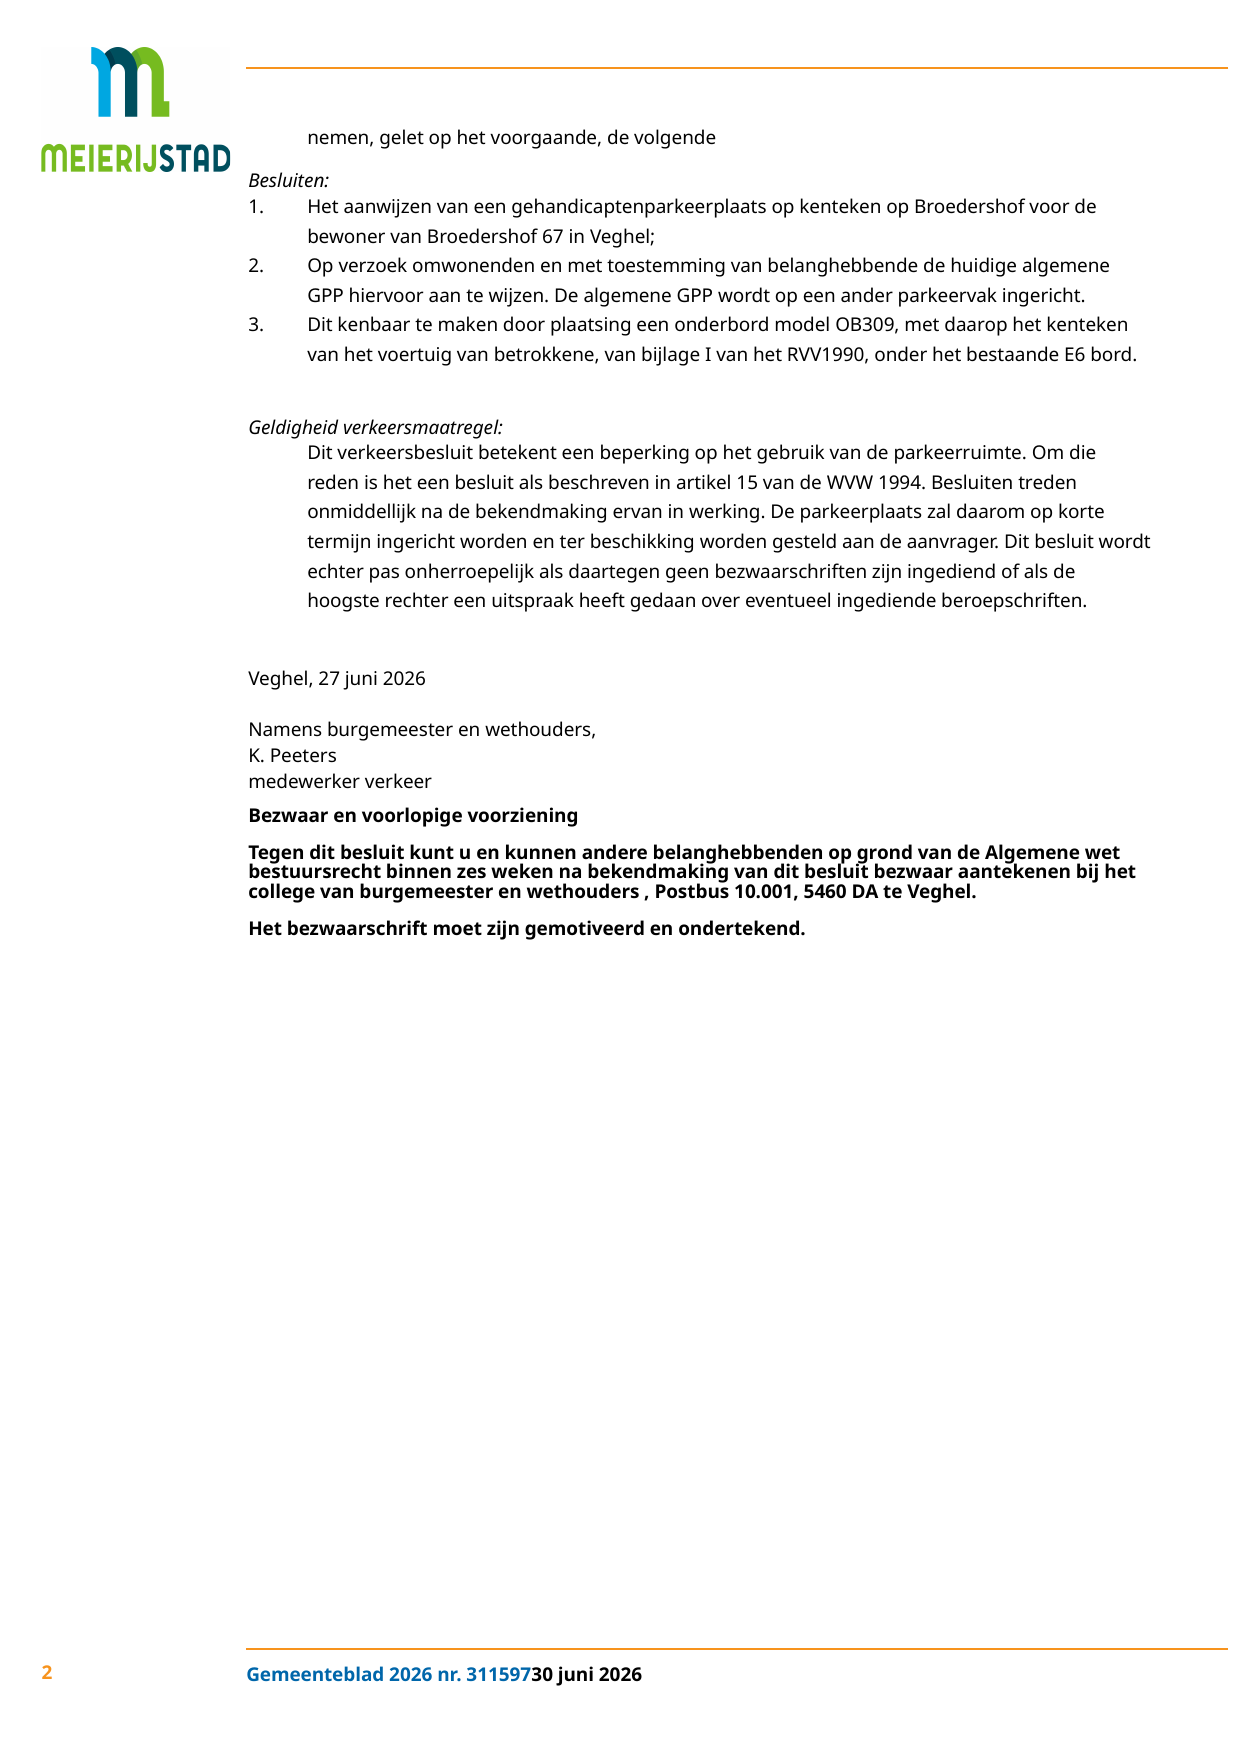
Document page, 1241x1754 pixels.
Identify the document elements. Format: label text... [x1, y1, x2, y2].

list nemen, gelet op het voorgaande, de volgende [248, 124, 1152, 150]
list Op verzoek omwonenden en met toestemming van belanghebbende de huidige algemene GPP hiervoor aan te wijzen. De algemene GPP wordt op een ander parkeervak ingericht. [248, 252, 1152, 308]
text K. Peeters [248, 742, 1152, 768]
text Geldigheid verkeersmaatregel: [248, 414, 1152, 439]
list Het aanwijzen van een gehandicaptenparkeerplaats op kenteken op Broedershof voor de bewoner van Broedershof 67 in Veghel; [248, 193, 1152, 248]
list Dit verkeersbesluit betekent een beperking op het gebruik van de parkeerruimte. Om die reden is het een besluit als beschreven in artikel 15 van de WVW 1994. Besluiten treden onmiddellijk na de bekendmaking ervan in werking. De parkeerplaats zal daarom op korte termijn ingericht worden en ter beschikking worden gesteld aan de aanvrager. Dit besluit wordt echter pas onherroepelijk als daartegen geen bezwaarschriften zijn ingediend of als de hoogste rechter een uitspraak heeft gedaan over eventueel ingediende beroepschriften. [248, 439, 1152, 613]
text Besluiten: [248, 167, 1152, 193]
picture [41, 47, 231, 172]
text medewerker verkeer [248, 768, 1152, 793]
text Het bezwaarschrift moet zijn gemotiveerd en ondertekend. [248, 920, 1152, 939]
text Bezwaar en voorlopige voorziening [248, 807, 1152, 826]
text Veghel, 27 juni 2026 [248, 665, 1152, 691]
text Tegen dit besluit kunt u en kunnen andere belanghebbenden op grond van de Algemene wet bestuursrecht binnen zes weken na bekendmaking van dit besluit bezwaar aantekenen bij het college van burgemeester en wethouders , Postbus 10.001, 5460 DA te Veghel. [248, 844, 1152, 902]
list Dit kenbaar te maken door plaatsing een onderbord model OB309, met daarop het kenteken van het voertuig van betrokkene, van bijlage I van het RVV1990, onder het bestaande E6 bord. [248, 312, 1152, 367]
text Namens burgemeester en wethouders, [248, 716, 1152, 742]
